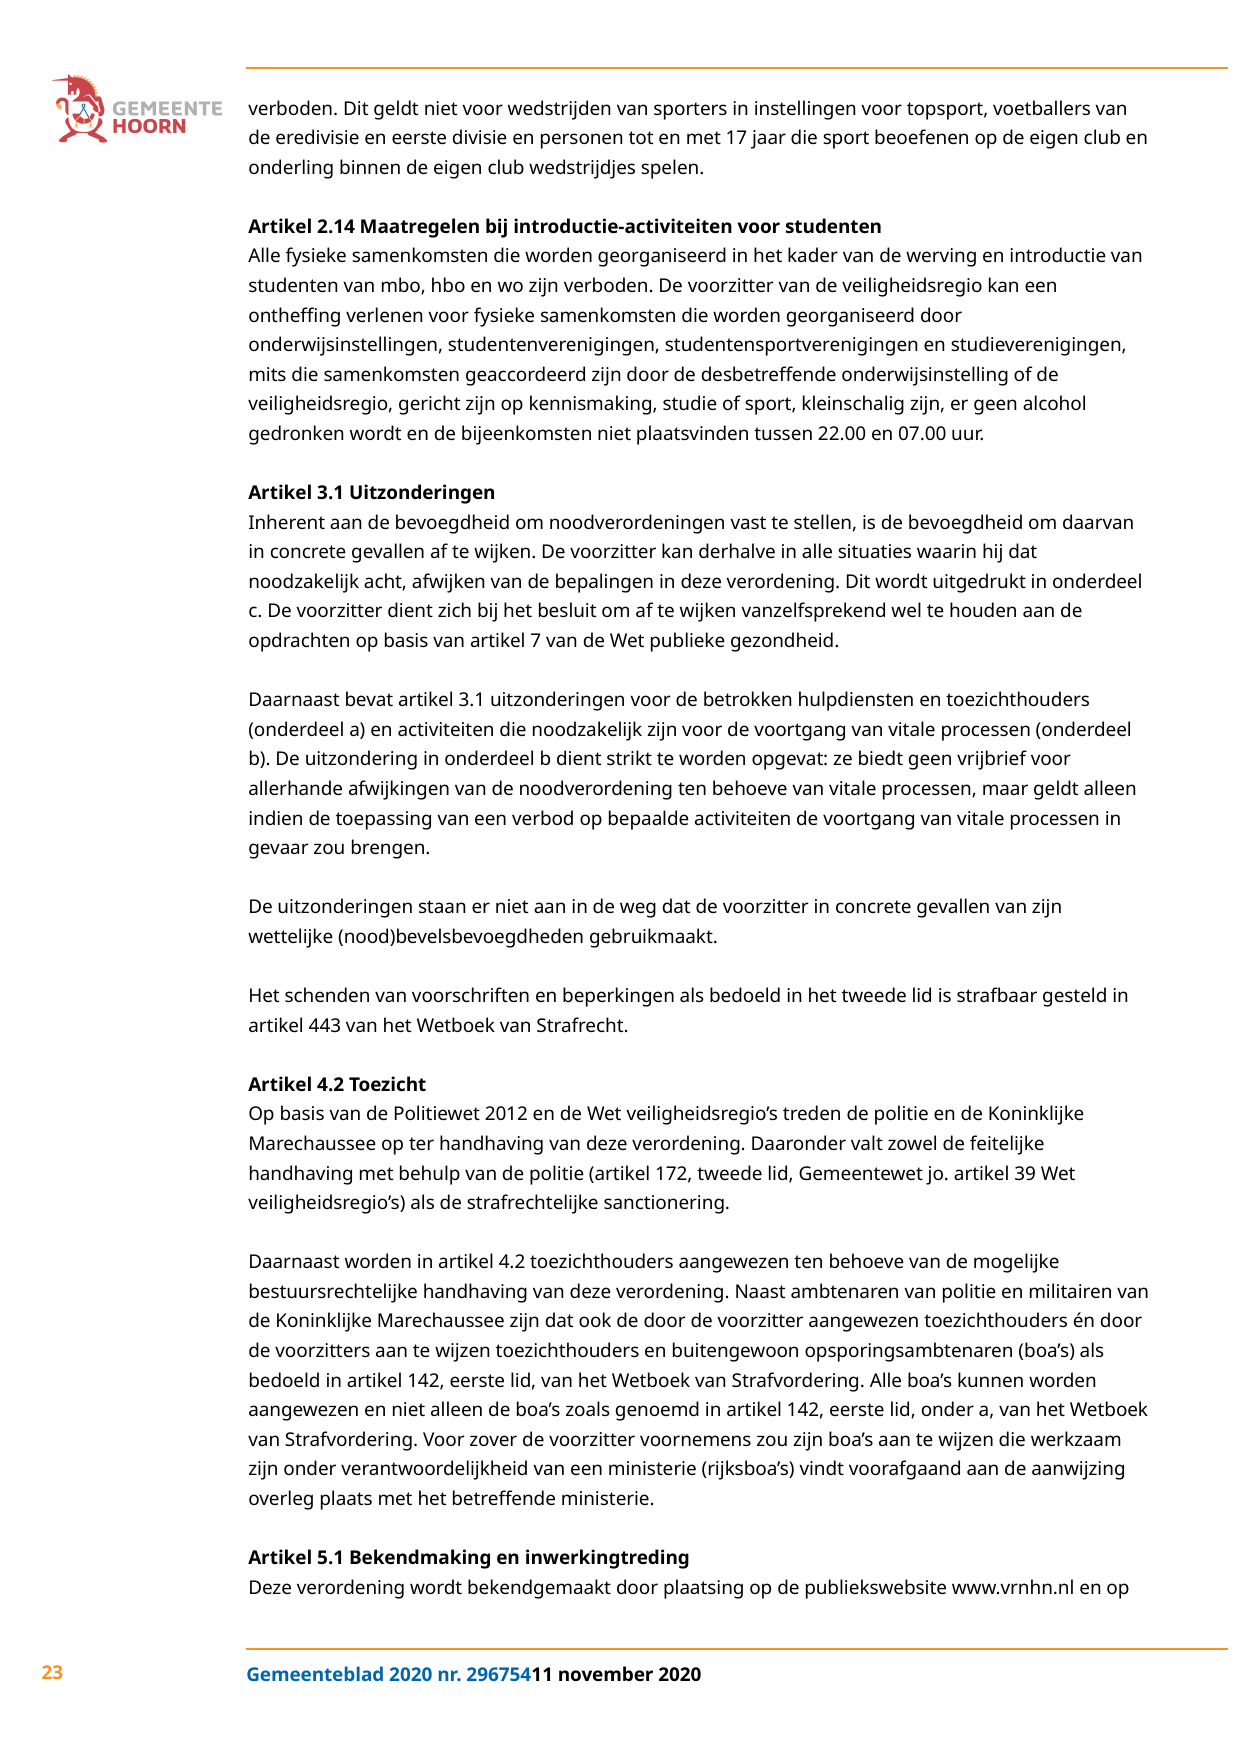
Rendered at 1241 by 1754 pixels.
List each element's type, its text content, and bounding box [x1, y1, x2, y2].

text Artikel 2.14 Maatregelen bij introductie-activiteiten voor studenten [248, 213, 1152, 239]
text verboden. Dit geldt niet voor wedstrijden van sporters in instellingen voor topsport, voetballers van de eredivisie en eerste divisie en personen tot en met 17 jaar die sport beoefenen op de eigen club en onderling binnen de eigen club wedstrijdjes spelen. [248, 95, 1152, 180]
text Inherent aan de bevoegdheid om noodverordeningen vast te stellen, is de bevoegdheid om daarvan in concrete gevallen af te wijken. De voorzitter kan derhalve in alle situaties waarin hij dat noodzakelijk acht, afwijken van de bepalingen in deze verordening. Dit wordt uitgedrukt in onderdeel c. De voorzitter dient zich bij het besluit om af te wijken vanzelfsprekend wel te houden aan de opdrachten op basis van artikel 7 van de Wet publieke gezondheid. [248, 509, 1152, 653]
text Op basis van de Politiewet 2012 en de Wet veiligheidsregio’s treden de politie en de Koninklijke Marechaussee op ter handhaving van deze verordening. Daaronder valt zowel de feitelijke handhaving met behulp van de politie (artikel 172, tweede lid, Gemeentewet jo. artikel 39 Wet veiligheidsregio’s) als de strafrechtelijke sanctionering. [248, 1101, 1152, 1215]
text De uitzonderingen staan er niet aan in de weg dat de voorzitter in concrete gevallen van zijn wettelijke (nood)bevelsbevoegdheden gebruikmaakt. [248, 893, 1152, 949]
text Deze verordening wordt bekendgemaakt door plaatsing op de publiekswebsite www.vrnhn.nl en op [248, 1574, 1152, 1600]
text Artikel 5.1 Bekendmaking en inwerkingtreding [248, 1544, 1152, 1570]
text Daarnaast bevat artikel 3.1 uitzonderingen voor de betrokken hulpdiensten en toezichthouders (onderdeel a) en activiteiten die noodzakelijk zijn voor de voortgang van vitale processen (onderdeel b). De uitzondering in onderdeel b dient strikt te worden opgevat: ze biedt geen vrijbrief voor allerhande afwijkingen van de noodverordening ten behoeve van vitale processen, maar geldt alleen indien de toepassing van een verbod op bepaalde activiteiten de voortgang van vitale processen in gevaar zou brengen. [248, 686, 1152, 860]
text Artikel 3.1 Uitzonderingen [248, 479, 1152, 505]
text Het schenden van voorschriften en beperkingen als bedoeld in het tweede lid is strafbaar gesteld in artikel 443 van het Wetboek van Strafrecht. [248, 982, 1152, 1038]
text Alle fysieke samenkomsten die worden georganiseerd in het kader van de werving en introductie van studenten van mbo, hbo en wo zijn verboden. De voorzitter van de veiligheidsregio kan een ontheffing verlenen voor fysieke samenkomsten die worden georganiseerd door onderwijsinstellingen, studentenverenigingen, studentensportverenigingen en studieverenigingen, mits die samenkomsten geaccordeerd zijn door de desbetreffende onderwijsinstelling of de veiligheidsregio, gericht zijn op kennismaking, studie of sport, kleinschalig zijn, er geen alcohol gedronken wordt en de bijeenkomsten niet plaatsvinden tussen 22.00 en 07.00 uur. [248, 243, 1152, 446]
text Artikel 4.2 Toezicht [248, 1071, 1152, 1097]
picture [41, 47, 231, 172]
text Daarnaast worden in artikel 4.2 toezichthouders aangewezen ten behoeve van de mogelijke bestuursrechtelijke handhaving van deze verordening. Naast ambtenaren van politie en militairen van de Koninklijke Marechaussee zijn dat ook de door de voorzitter aangewezen toezichthouders én door de voorzitters aan te wijzen toezichthouders en buitengewoon opsporingsambtenaren (boa’s) als bedoeld in artikel 142, eerste lid, van het Wetboek van Strafvordering. Alle boa’s kunnen worden aangewezen en niet alleen de boa’s zoals genoemd in artikel 142, eerste lid, onder a, van het Wetboek van Strafvordering. Voor zover de voorzitter voornemens zou zijn boa’s aan te wijzen die werkzaam zijn onder verantwoordelijkheid van een ministerie (rijksboa’s) vindt voorafgaand aan de aanwijzing overleg plaats met het betreffende ministerie. [248, 1248, 1152, 1511]
